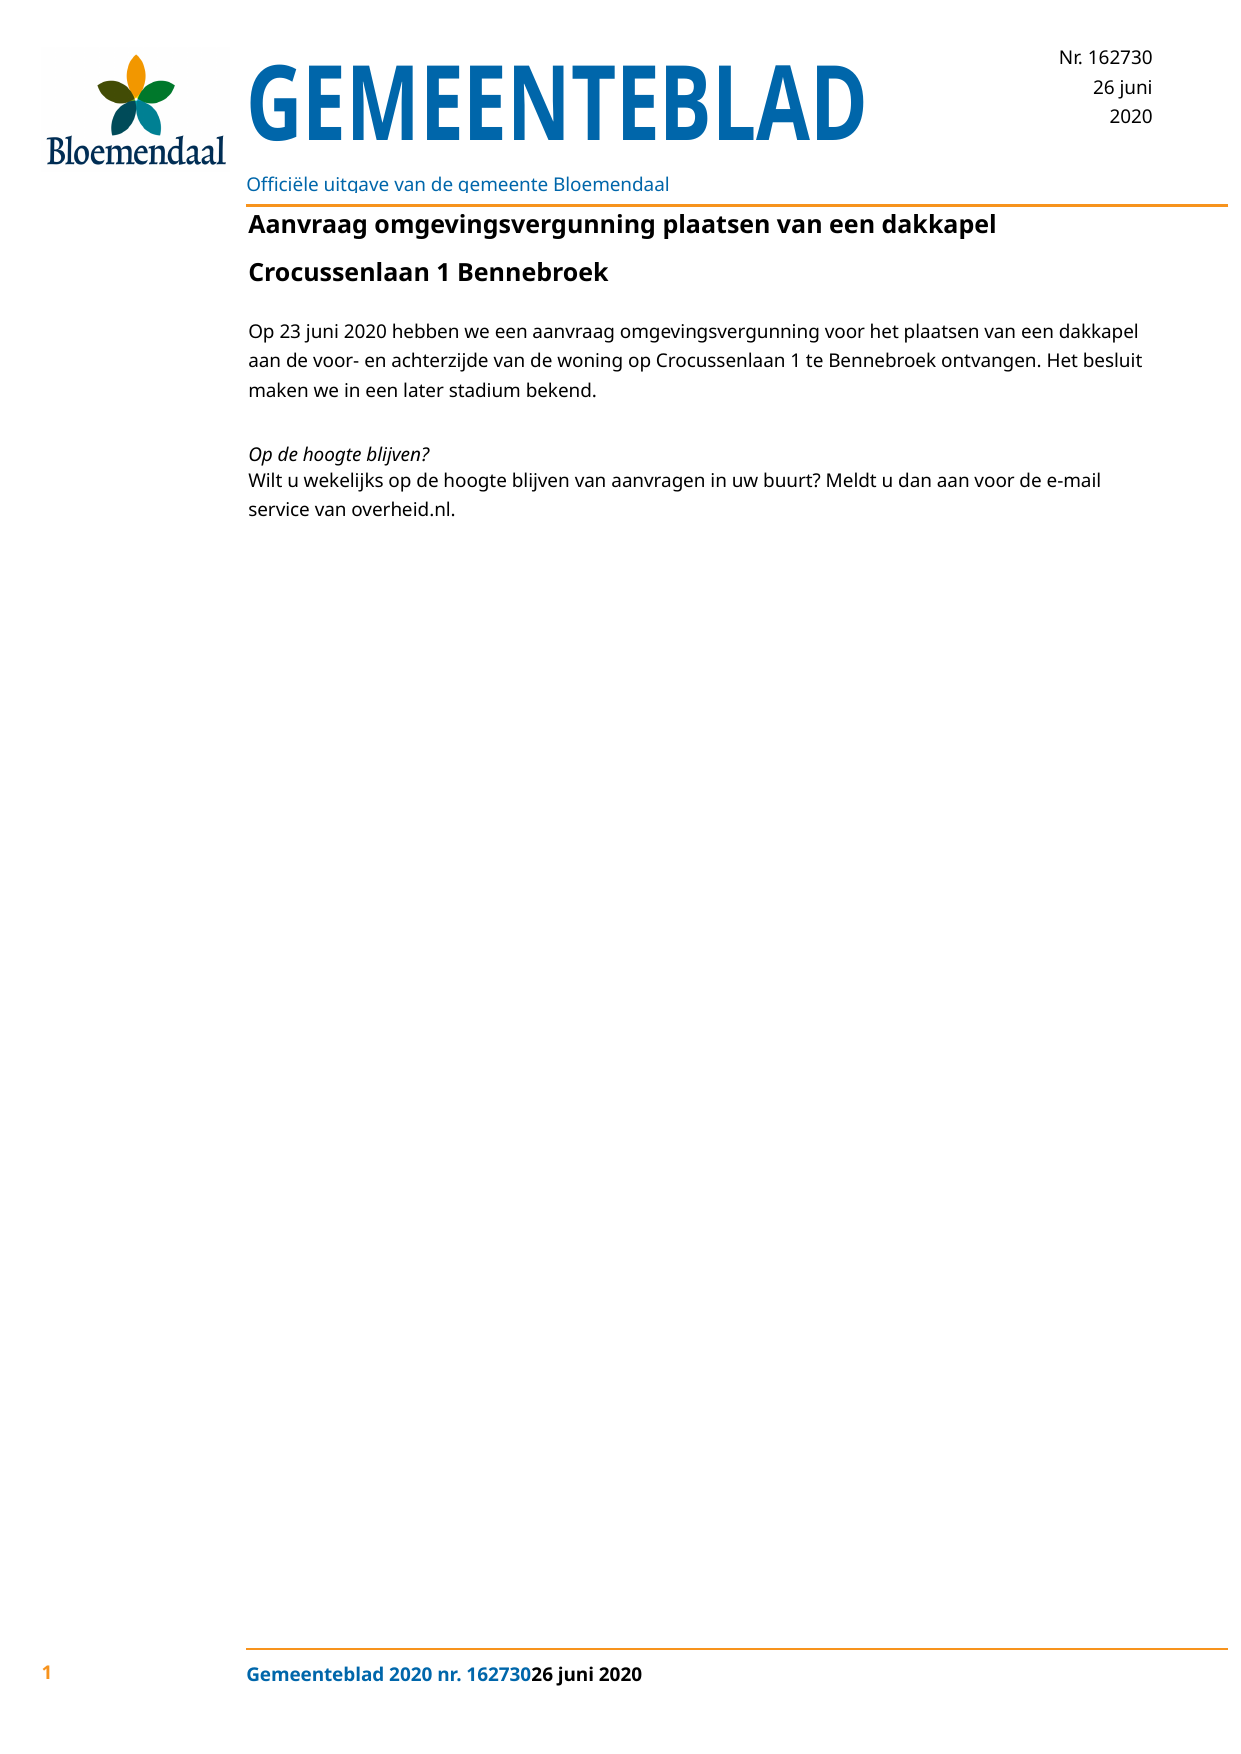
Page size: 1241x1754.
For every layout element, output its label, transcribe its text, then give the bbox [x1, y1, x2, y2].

text Op 23 juni 2020 hebben we een aanvraag omgevingsvergunning voor het plaatsen van een dakkapel aan de voor- en achterzijde van de woning op Crocussenlaan 1 te Bennebroek ontvangen. Het besluit maken we in een later stadium bekend. [248, 318, 1152, 403]
text Wilt u wekelijks op de hoogte blijven van aanvragen in uw buurt? Meldt u dan aan voor de e-mail service van overheid.nl. [248, 467, 1152, 522]
text Aanvraag omgevingsvergunning plaatsen van een dakkapel Crocussenlaan 1 Bennebroek [248, 207, 1152, 288]
text Op de hoogte blijven? [248, 441, 1152, 467]
picture [41, 47, 231, 172]
